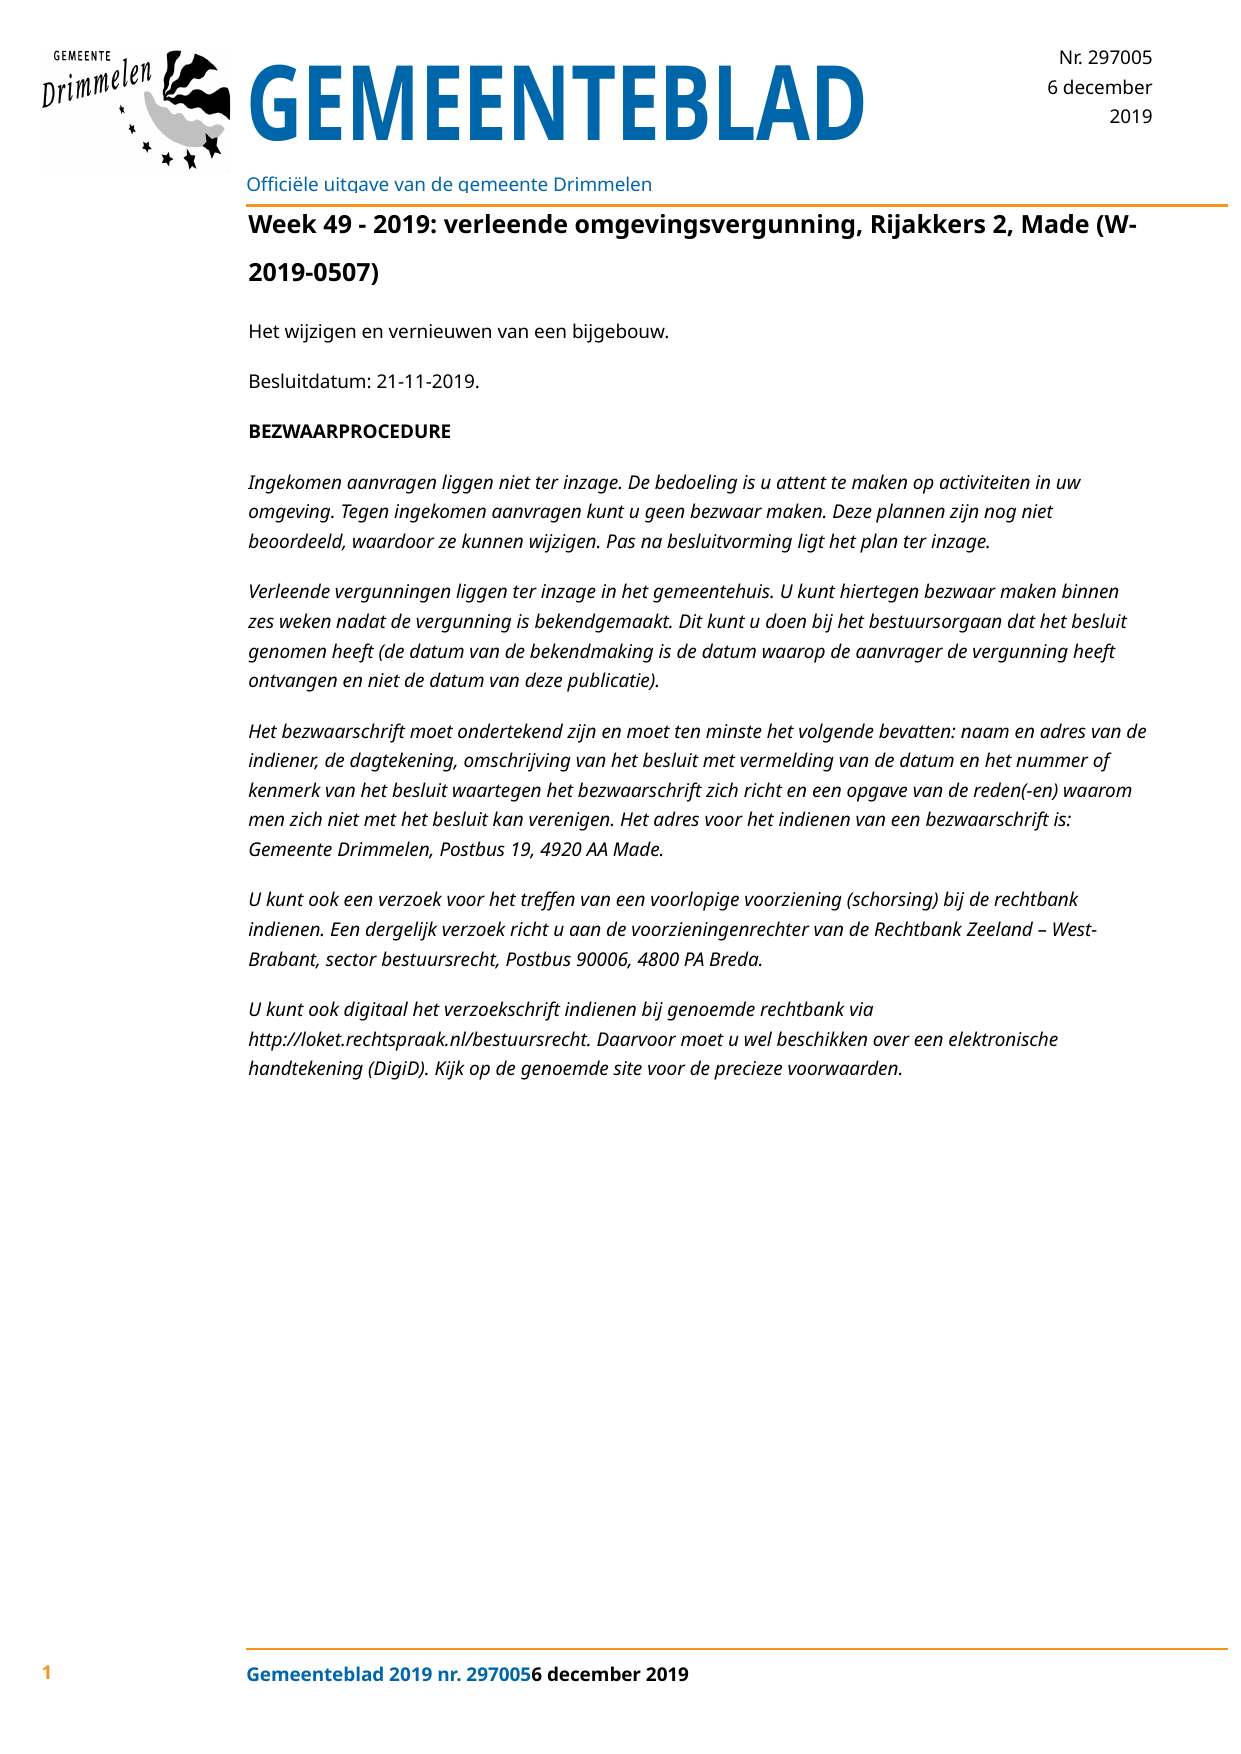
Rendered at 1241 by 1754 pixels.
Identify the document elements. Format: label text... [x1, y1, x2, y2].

text Ingekomen aanvragen liggen niet ter inzage. De bedoeling is u attent te maken op activiteiten in uw omgeving. Tegen ingekomen aanvragen kunt u geen bezwaar maken. Deze plannen zijn nog niet beoordeeld, waardoor ze kunnen wijzigen. Pas na besluitvorming ligt het plan ter inzage. [248, 469, 1152, 554]
text U kunt ook een verzoek voor het treffen van een voorlopige voorziening (schorsing) bij de rechtbank indienen. Een dergelijk verzoek richt u aan de voorzieningenrechter van de Rechtbank Zeeland – West-Brabant, sector bestuursrecht, Postbus 90006, 4800 PA Breda. [248, 887, 1152, 972]
text Het wijzigen en vernieuwen van een bijgebouw. [248, 318, 1152, 344]
text Besluitdatum: 21-11-2019. [248, 368, 1152, 394]
text BEZWAARPROCEDURE [248, 419, 1152, 444]
text Verleende vergunningen liggen ter inzage in het gemeentehuis. U kunt hiertegen bezwaar maken binnen zes weken nadat de vergunning is bekendgemaakt. Dit kunt u doen bij het bestuursorgaan dat het besluit genomen heeft (de datum van de bekendmaking is de datum waarop de aanvrager de vergunning heeft ontvangen en niet de datum van deze publicatie). [248, 579, 1152, 693]
text Het bezwaarschrift moet ondertekend zijn en moet ten minste het volgende bevatten: naam en adres van de indiener, de dagtekening, omschrijving van het besluit met vermelding van de datum en het nummer of kenmerk van het besluit waartegen het bezwaarschrift zich richt en een opgave van de reden(-en) waarom men zich niet met het besluit kan verenigen. Het adres voor het indienen van een bezwaarschrift is: Gemeente Drimmelen, Postbus 19, 4920 AA Made. [248, 718, 1152, 862]
text Week 49 - 2019: verleende omgevingsvergunning, Rijakkers 2, Made (W-2019-0507) [248, 207, 1152, 288]
picture [41, 47, 231, 172]
text U kunt ook digitaal het verzoekschrift indienen bij genoemde rechtbank via http://loket.rechtspraak.nl/bestuursrecht. Daarvoor moet u wel beschikken over een elektronische handtekening (DigiD). Kijk op de genoemde site voor de precieze voorwaarden. [248, 996, 1152, 1081]
